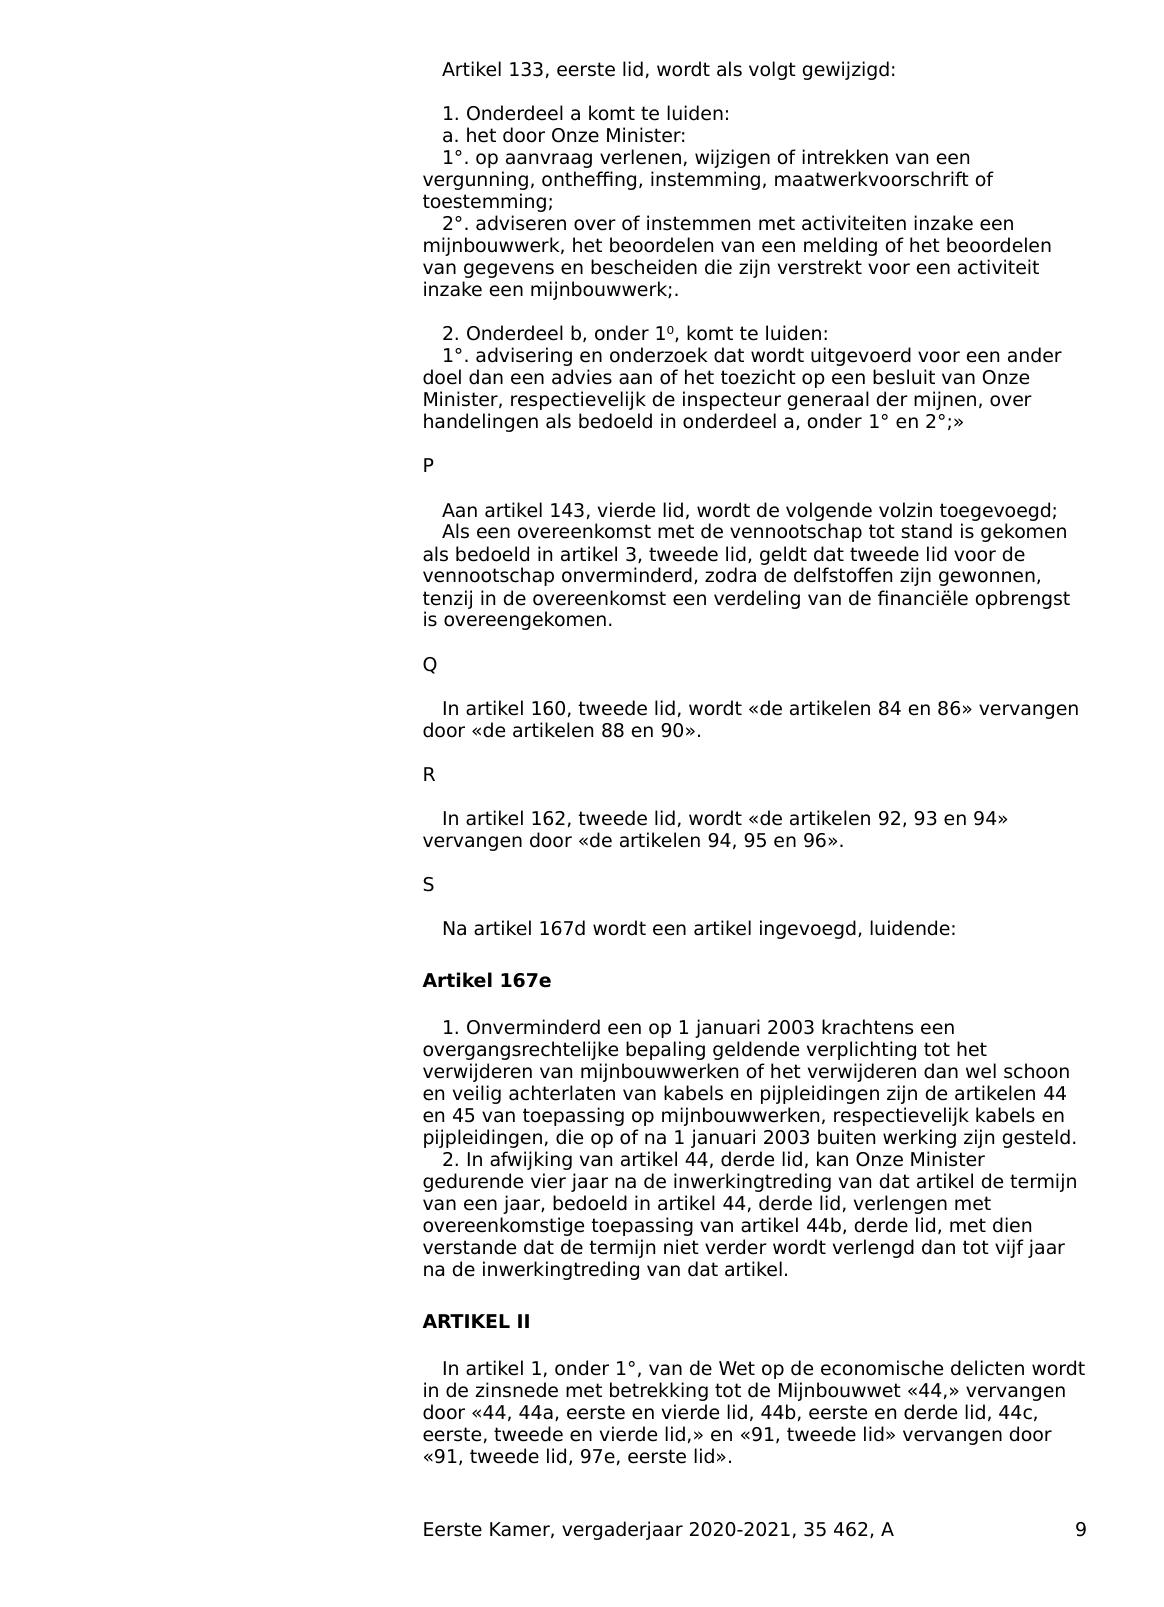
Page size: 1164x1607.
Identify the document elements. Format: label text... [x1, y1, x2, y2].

text 2. Onderdeel b, onder 1⁰, komt te luiden: [422, 323, 1087, 345]
text 2. In afwijking van artikel 44, derde lid, kan Onze Minister gedurende vier jaar na de inwerkingtreding van dat artikel de termijn van een jaar, bedoeld in artikel 44, derde lid, verlengen met overeenkomstige toepassing van artikel 44b, derde lid, met dien verstande dat de termijn niet verder wordt verlengd dan tot vijf jaar na de inwerkingtreding van dat artikel. [422, 1149, 1087, 1281]
text In artikel 1, onder 1°, van de Wet op de economische delicten wordt in de zinsnede met betrekking tot de Mijnbouwwet «44,» vervangen door «44, 44a, eerste en vierde lid, 44b, eerste en derde lid, 44c, eerste, tweede en vierde lid,» en «91, tweede lid» vervangen door «91, tweede lid, 97e, eerste lid». [422, 1358, 1087, 1468]
text 1°. advisering en onderzoek dat wordt uitgevoerd voor een ander doel dan een advies aan of het toezicht op een besluit van Onze Minister, respectievelijk de inspecteur generaal der mijnen, over handelingen als bedoeld in onderdeel a, onder 1° en 2°;» [422, 345, 1087, 433]
text In artikel 160, tweede lid, wordt «de artikelen 84 en 86» vervangen door «de artikelen 88 en 90». [422, 698, 1087, 742]
text 1. Onverminderd een op 1 januari 2003 krachtens een overgangsrechtelijke bepaling geldende verplichting tot het verwijderen van mijnbouwwerken of het verwijderen dan wel schoon en veilig achterlaten van kabels en pijpleidingen zijn de artikelen 44 en 45 van toepassing op mijnbouwwerken, respectievelijk kabels en pijpleidingen, die op of na 1 januari 2003 buiten werking zijn gesteld. [422, 1017, 1087, 1149]
text 1°. op aanvraag verlenen, wijzigen of intrekken van een vergunning, ontheffing, instemming, maatwerkvoorschrift of toestemming; [422, 147, 1087, 213]
text R [422, 764, 1087, 786]
text S [422, 874, 1087, 896]
text Q [422, 653, 1087, 676]
text a. het door Onze Minister: [422, 125, 1087, 147]
text P [422, 455, 1087, 477]
text Artikel 133, eerste lid, wordt als volgt gewijzigd: [422, 59, 1087, 81]
text 1. Onderdeel a komt te luiden: [422, 103, 1087, 125]
subtitle ARTIKEL II [422, 1311, 1087, 1333]
text In artikel 162, tweede lid, wordt «de artikelen 92, 93 en 94» vervangen door «de artikelen 94, 95 en 96». [422, 808, 1087, 852]
text Als een overeenkomst met de vennootschap tot stand is gekomen als bedoeld in artikel 3, tweede lid, geldt dat tweede lid voor de vennootschap onverminderd, zodra de delfstoffen zijn gewonnen, tenzij in de overeenkomst een verdeling van de financiële opbrengst is overeengekomen. [422, 521, 1087, 631]
text Na artikel 167d wordt een artikel ingevoegd, luidende: [422, 918, 1087, 940]
subtitle Artikel 167e [422, 970, 1087, 992]
text 2°. adviseren over of instemmen met activiteiten inzake een mijnbouwwerk, het beoordelen van een melding of het beoordelen van gegevens en bescheiden die zijn verstrekt voor een activiteit inzake een mijnbouwwerk;. [422, 213, 1087, 301]
text Aan artikel 143, vierde lid, wordt de volgende volzin toegevoegd; [422, 499, 1087, 521]
